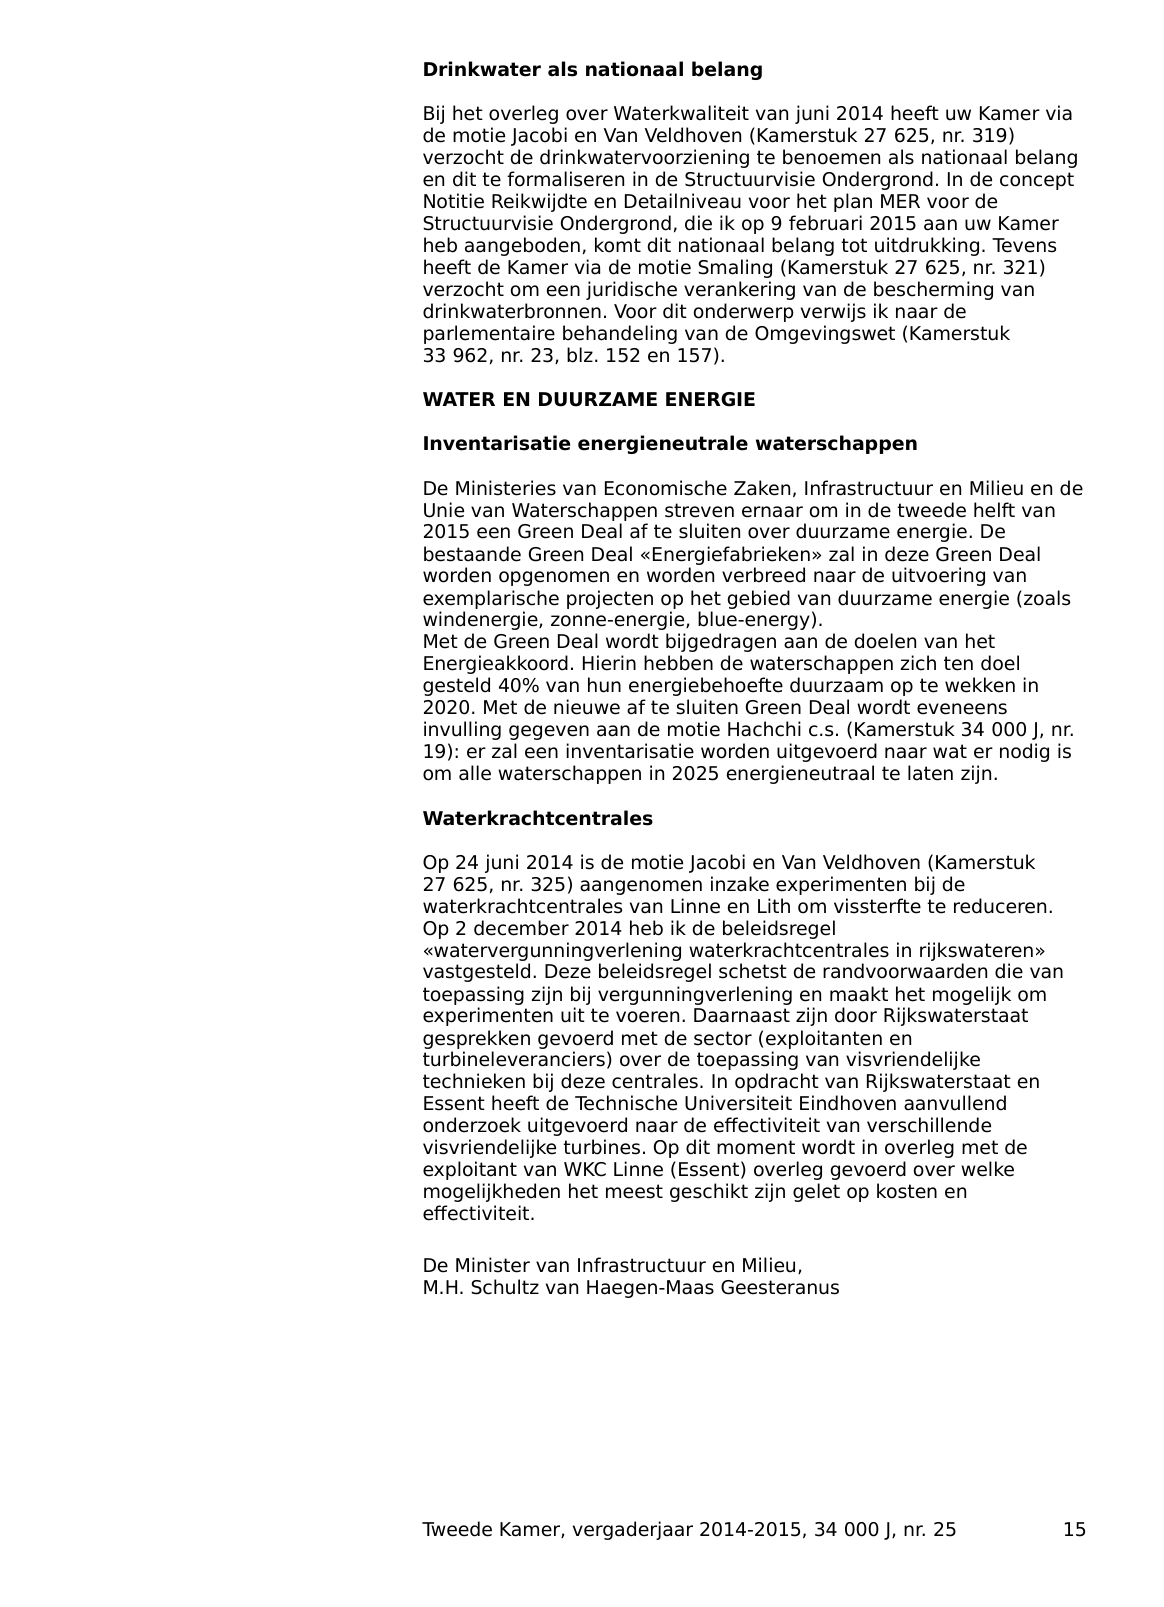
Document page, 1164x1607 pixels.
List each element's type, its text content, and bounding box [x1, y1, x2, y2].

text Bij het overleg over Waterkwaliteit van juni 2014 heeft uw Kamer via de motie Jacobi en Van Veldhoven (Kamerstuk 27 625, nr. 319) verzocht de drinkwatervoorziening te benoemen als nationaal belang en dit te formaliseren in de Structuurvisie Ondergrond. In de concept Notitie Reikwijdte en Detailniveau voor het plan MER voor de Structuurvisie Ondergrond, die ik op 9 februari 2015 aan uw Kamer heb aangeboden, komt dit nationaal belang tot uitdrukking. Tevens heeft de Kamer via de motie Smaling (Kamerstuk 27 625, nr. 321) verzocht om een juridische verankering van de bescherming van drinkwaterbronnen. Voor dit onderwerp verwijs ik naar de parlementaire behandeling van de Omgevingswet (Kamerstuk 33 962, nr. 23, blz. 152 en 157). [422, 103, 1087, 367]
subtitle Waterkrachtcentrales [422, 807, 1087, 829]
subtitle Inventarisatie energieneutrale waterschappen [422, 433, 1087, 455]
text Op 24 juni 2014 is de motie Jacobi en Van Veldhoven (Kamerstuk 27 625, nr. 325) aangenomen inzake experimenten bij de waterkrachtcentrales van Linne en Lith om vissterfte te reduceren. Op 2 december 2014 heb ik de beleidsregel «watervergunningverlening waterkrachtcentrales in rijkswateren» vastgesteld. Deze beleidsregel schetst de randvoorwaarden die van toepassing zijn bij vergunningverlening en maakt het mogelijk om experimenten uit te voeren. Daarnaast zijn door Rijkswaterstaat gesprekken gevoerd met de sector (exploitanten en turbineleveranciers) over de toepassing van visvriendelijke technieken bij deze centrales. In opdracht van Rijkswaterstaat en Essent heeft de Technische Universiteit Eindhoven aanvullend onderzoek uitgevoerd naar de effectiviteit van verschillende visvriendelijke turbines. Op dit moment wordt in overleg met de exploitant van WKC Linne (Essent) overleg gevoerd over welke mogelijkheden het meest geschikt zijn gelet op kosten en effectiviteit. [422, 852, 1087, 1225]
subtitle WATER EN DUURZAME ENERGIE [422, 389, 1087, 411]
subtitle Drinkwater als nationaal belang [422, 59, 1087, 81]
text Met de Green Deal wordt bijgedragen aan de doelen van het Energieakkoord. Hierin hebben de waterschappen zich ten doel gesteld 40% van hun energiebehoefte duurzaam op te wekken in 2020. Met de nieuwe af te sluiten Green Deal wordt eveneens invulling gegeven aan de motie Hachchi c.s. (Kamerstuk 34 000 J, nr. 19): er zal een inventarisatie worden uitgevoerd naar wat er nodig is om alle waterschappen in 2025 energieneutraal te laten zijn. [422, 631, 1087, 785]
text De Minister van Infrastructuur en Milieu, M.H. Schultz van Haegen-Maas Geesteranus [422, 1255, 1087, 1299]
text De Ministeries van Economische Zaken, Infrastructuur en Milieu en de Unie van Waterschappen streven ernaar om in de tweede helft van 2015 een Green Deal af te sluiten over duurzame energie. De bestaande Green Deal «Energiefabrieken» zal in deze Green Deal worden opgenomen en worden verbreed naar de uitvoering van exemplarische projecten op het gebied van duurzame energie (zoals windenergie, zonne-energie, blue-energy). [422, 477, 1087, 631]
